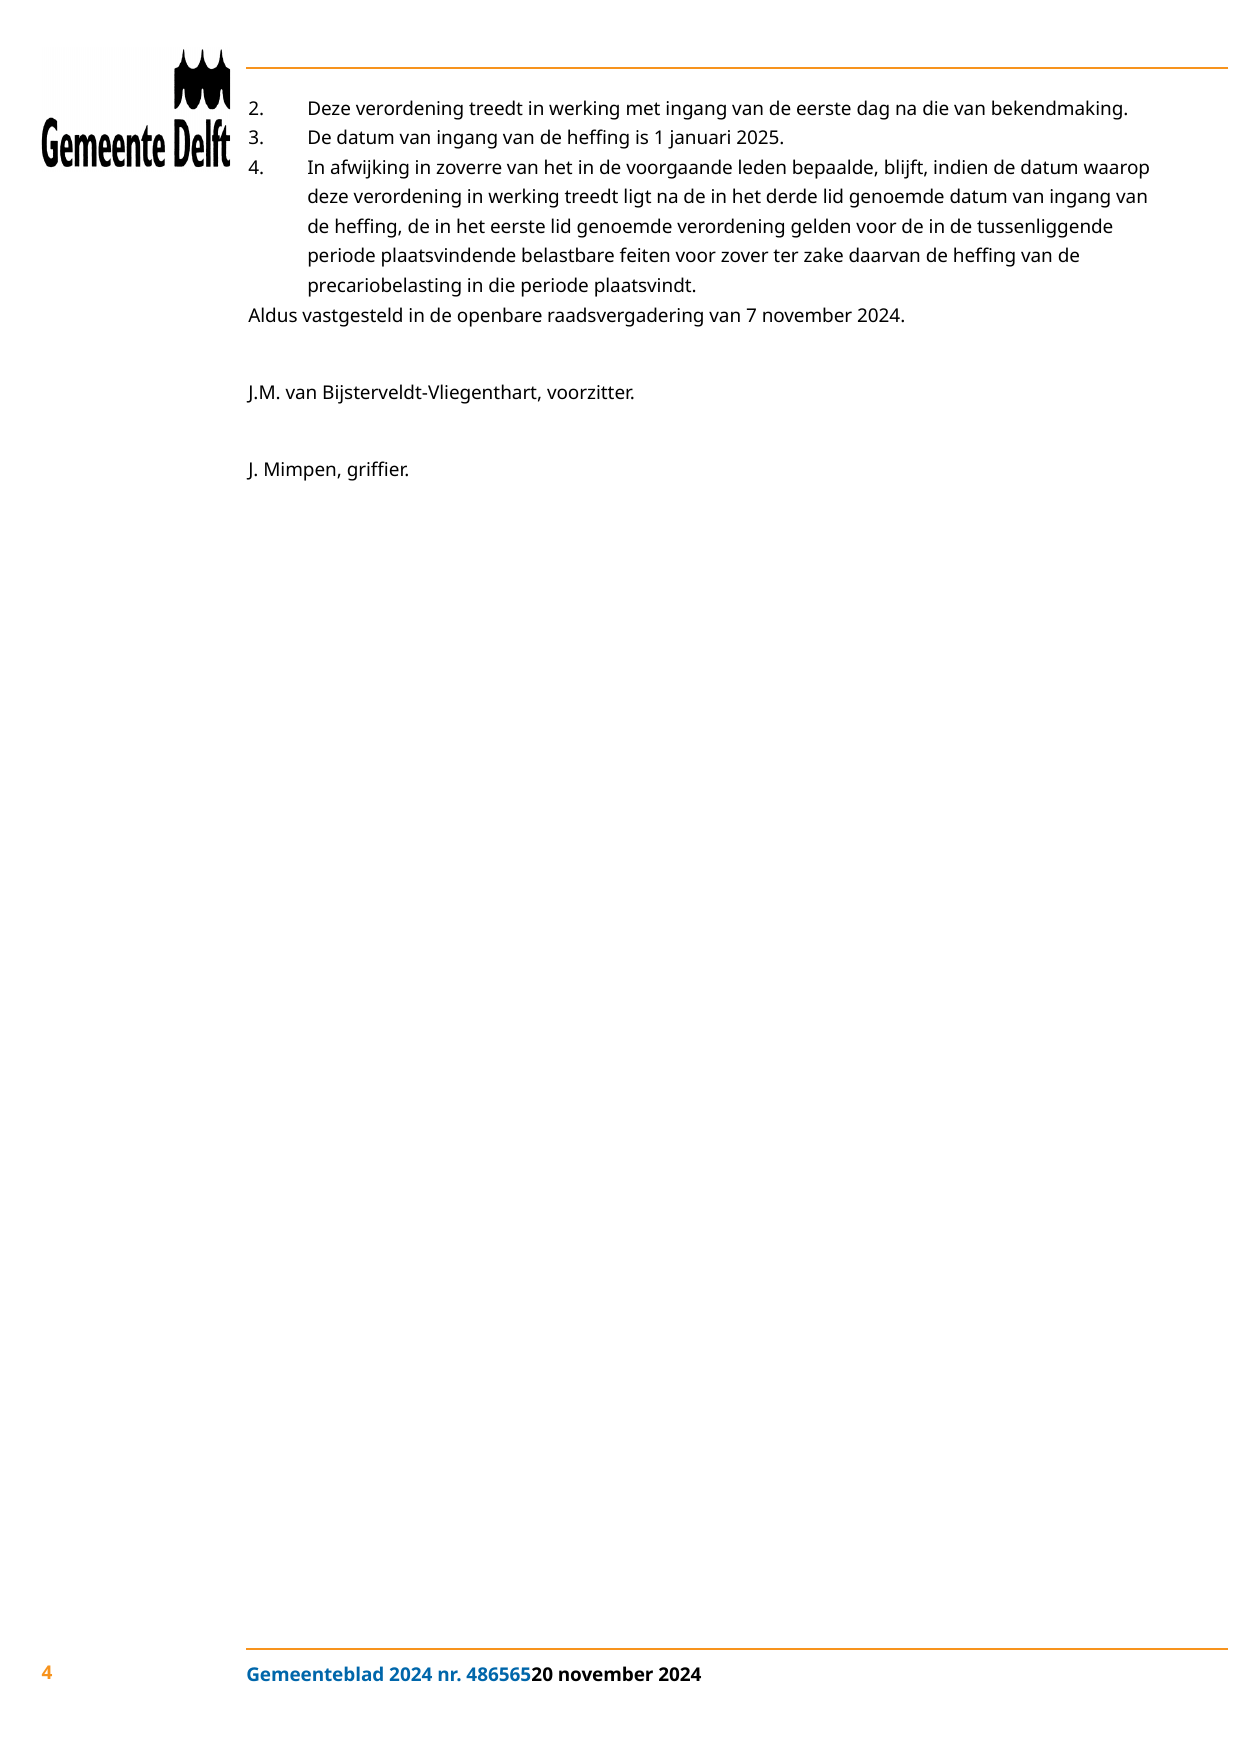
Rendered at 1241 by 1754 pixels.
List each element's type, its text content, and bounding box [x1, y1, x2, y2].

text Aldus vastgesteld in de openbare raadsvergadering van 7 november 2024. [248, 302, 1152, 328]
text J. Mimpen, griffier. [248, 456, 1152, 482]
picture [41, 47, 231, 172]
text J.M. van Bijsterveldt-Vliegenthart, voorzitter. [248, 379, 1152, 405]
list In afwijking in zoverre van het in de voorgaande leden bepaalde, blijft, indien de datum waarop deze verordening in werking treedt ligt na de in het derde lid genoemde datum van ingang van de heffing, de in het eerste lid genoemde verordening gelden voor de in de tussenliggende periode plaatsvindende belastbare feiten voor zover ter zake daarvan de heffing van de precariobelasting in die periode plaatsvindt. [248, 154, 1152, 298]
list De datum van ingang van de heffing is 1 januari 2025. [248, 124, 1152, 150]
list Deze verordening treedt in werking met ingang van de eerste dag na die van bekendmaking. [248, 95, 1152, 121]
